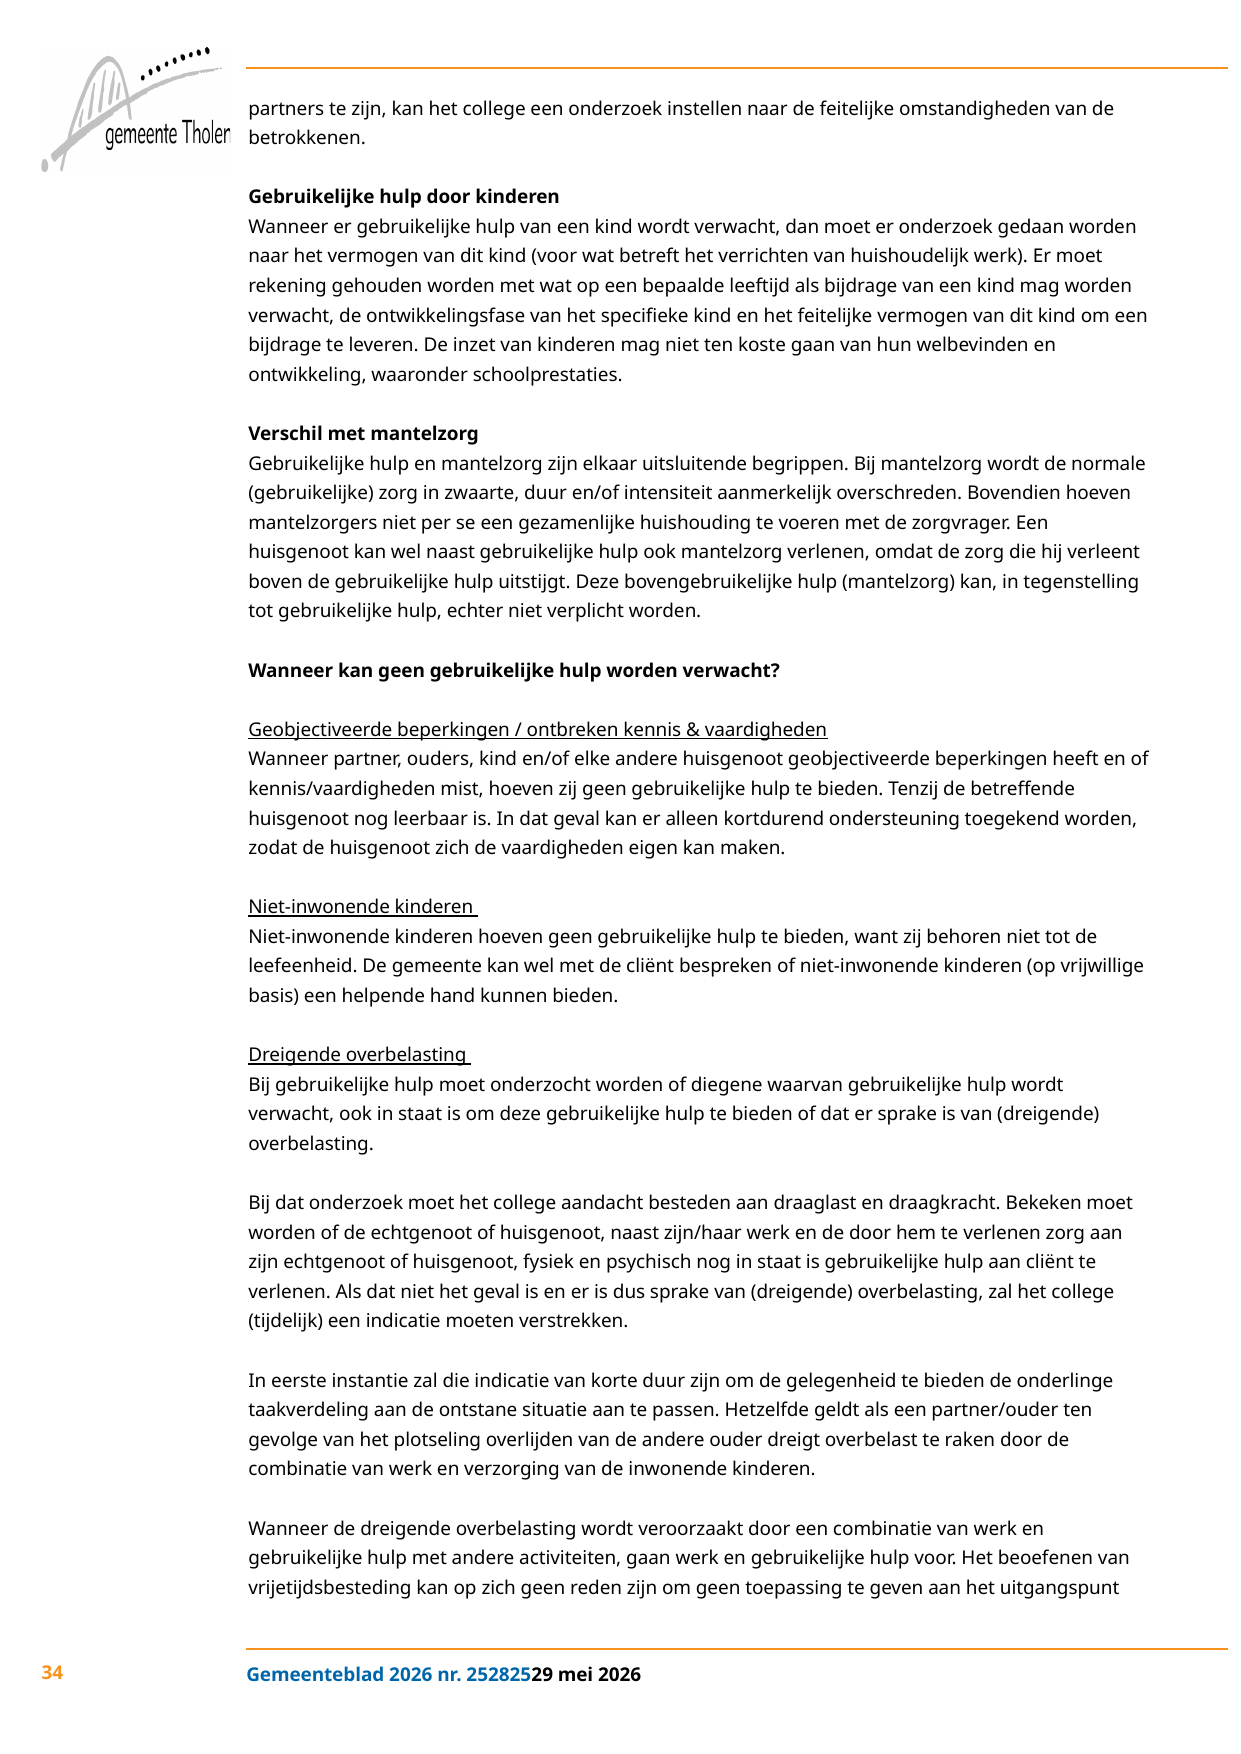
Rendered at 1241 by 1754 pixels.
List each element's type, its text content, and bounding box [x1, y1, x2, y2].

picture [41, 47, 231, 172]
text Wanneer er gebruikelijke hulp van een kind wordt verwacht, dan moet er onderzoek gedaan worden naar het vermogen van dit kind (voor wat betreft het verrichten van huishoudelijk werk). Er moet rekening gehouden worden met wat op een bepaalde leeftijd als bijdrage van een kind mag worden verwacht, de ontwikkelingsfase van het specifieke kind en het feitelijke vermogen van dit kind om een bijdrage te leveren. De inzet van kinderen mag niet ten koste gaan van hun welbevinden en ontwikkeling, waaronder schoolprestaties. [248, 213, 1152, 387]
text Wanneer kan geen gebruikelijke hulp worden verwacht? [248, 657, 1152, 683]
text Niet-inwonende kinderen [248, 893, 1152, 919]
text Gebruikelijke hulp door kinderen [248, 183, 1152, 209]
text Dreigende overbelasting [248, 1041, 1152, 1067]
text Niet-inwonende kinderen hoeven geen gebruikelijke hulp te bieden, want zij behoren niet tot de leefeenheid. De gemeente kan wel met de cliënt bespreken of niet-inwonende kinderen (op vrijwillige basis) een helpende hand kunnen bieden. [248, 923, 1152, 1008]
text Gebruikelijke hulp en mantelzorg zijn elkaar uitsluitende begrippen. Bij mantelzorg wordt de normale (gebruikelijke) zorg in zwaarte, duur en/of intensiteit aanmerkelijk overschreden. Bovendien hoeven mantelzorgers niet per se een gezamenlijke huishouding te voeren met de zorgvrager. Een huisgenoot kan wel naast gebruikelijke hulp ook mantelzorg verlenen, omdat de zorg die hij verleent boven de gebruikelijke hulp uitstijgt. Deze bovengebruikelijke hulp (mantelzorg) kan, in tegenstelling tot gebruikelijke hulp, echter niet verplicht worden. [248, 450, 1152, 623]
text Wanneer partner, ouders, kind en/of elke andere huisgenoot geobjectiveerde beperkingen heeft en of kennis/vaardigheden mist, hoeven zij geen gebruikelijke hulp te bieden. Tenzij de betreffende huisgenoot nog leerbaar is. In dat geval kan er alleen kortdurend ondersteuning toegekend worden, zodat de huisgenoot zich de vaardigheden eigen kan maken. [248, 746, 1152, 860]
text Bij dat onderzoek moet het college aandacht besteden aan draaglast en draagkracht. Bekeken moet worden of de echtgenoot of huisgenoot, naast zijn/haar werk en de door hem te verlenen zorg aan zijn echtgenoot of huisgenoot, fysiek en psychisch nog in staat is gebruikelijke hulp aan cliënt te verlenen. Als dat niet het geval is en er is dus sprake van (dreigende) overbelasting, zal het college (tijdelijk) een indicatie moeten verstrekken. [248, 1189, 1152, 1333]
text Bij gebruikelijke hulp moet onderzocht worden of diegene waarvan gebruikelijke hulp wordt verwacht, ook in staat is om deze gebruikelijke hulp te bieden of dat er sprake is van (dreigende) overbelasting. [248, 1071, 1152, 1156]
text Geobjectiveerde beperkingen / ontbreken kennis & vaardigheden [248, 716, 1152, 742]
text Wanneer de dreigende overbelasting wordt veroorzaakt door een combinatie van werk en gebruikelijke hulp met andere activiteiten, gaan werk en gebruikelijke hulp voor. Het beoefenen van vrijetijdsbesteding kan op zich geen reden zijn om geen toepassing te geven aan het uitgangspunt [248, 1515, 1152, 1600]
text Verschil met mantelzorg [248, 420, 1152, 446]
text In eerste instantie zal die indicatie van korte duur zijn om de gelegenheid te bieden de onderlinge taakverdeling aan de ontstane situatie aan te passen. Hetzelfde geldt als een partner/ouder ten gevolge van het plotseling overlijden van de andere ouder dreigt overbelast te raken door de combinatie van werk en verzorging van de inwonende kinderen. [248, 1367, 1152, 1481]
text partners te zijn, kan het college een onderzoek instellen naar de feitelijke omstandigheden van de betrokkenen. [248, 95, 1152, 150]
